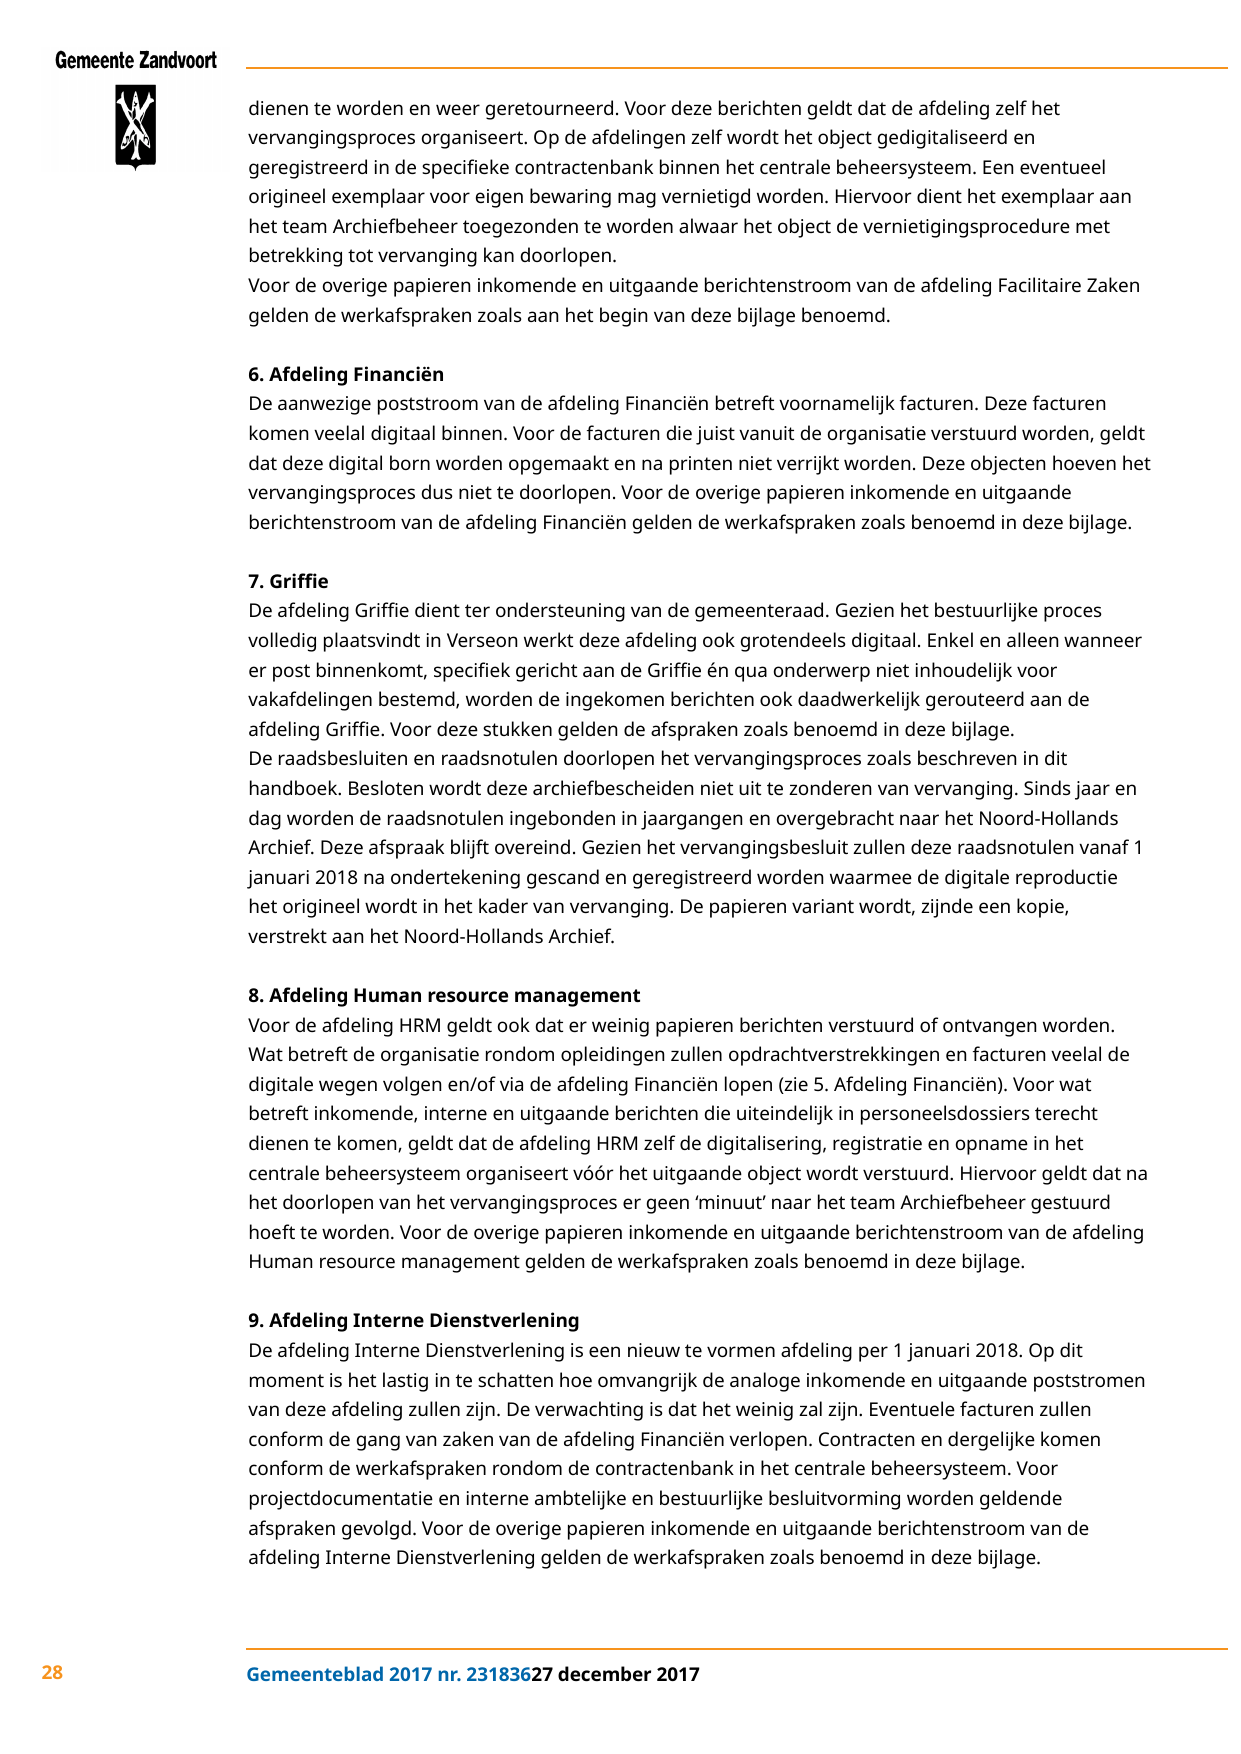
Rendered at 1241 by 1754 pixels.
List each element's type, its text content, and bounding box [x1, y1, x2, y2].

text dienen te worden en weer geretourneerd. Voor deze berichten geldt dat de afdeling zelf het vervangingsproces organiseert. Op de afdelingen zelf wordt het object gedigitaliseerd en geregistreerd in de specifieke contractenbank binnen het centrale beheersysteem. Een eventueel origineel exemplaar voor eigen bewaring mag vernietigd worden. Hiervoor dient het exemplaar aan het team Archiefbeheer toegezonden te worden alwaar het object de vernietigingsprocedure met betrekking tot vervanging kan doorlopen. [248, 95, 1152, 268]
text 6. Afdeling Financiën [248, 361, 1152, 387]
text De afdeling Interne Dienstverlening is een nieuw te vormen afdeling per 1 januari 2018. Op dit moment is het lastig in te schatten hoe omvangrijk de analoge inkomende en uitgaande poststromen van deze afdeling zullen zijn. De verwachting is dat het weinig zal zijn. Eventuele facturen zullen conform de gang van zaken van de afdeling Financiën verlopen. Contracten en dergelijke komen conform de werkafspraken rondom de contractenbank in het centrale beheersysteem. Voor projectdocumentatie en interne ambtelijke en bestuurlijke besluitvorming worden geldende afspraken gevolgd. Voor de overige papieren inkomende en uitgaande berichtenstroom van de afdeling Interne Dienstverlening gelden de werkafspraken zoals benoemd in deze bijlage. [248, 1337, 1152, 1570]
text De aanwezige poststroom van de afdeling Financiën betreft voornamelijk facturen. Deze facturen komen veelal digitaal binnen. Voor de facturen die juist vanuit de organisatie verstuurd worden, geldt dat deze digital born worden opgemaakt en na printen niet verrijkt worden. Deze objecten hoeven het vervangingsproces dus niet te doorlopen. Voor de overige papieren inkomende en uitgaande berichtenstroom van de afdeling Financiën gelden de werkafspraken zoals benoemd in deze bijlage. [248, 391, 1152, 535]
text Voor de overige papieren inkomende en uitgaande berichtenstroom van de afdeling Facilitaire Zaken gelden de werkafspraken zoals aan het begin van deze bijlage benoemd. [248, 272, 1152, 328]
text De afdeling Griffie dient ter ondersteuning van de gemeenteraad. Gezien het bestuurlijke proces volledig plaatsvindt in Verseon werkt deze afdeling ook grotendeels digitaal. Enkel en alleen wanneer er post binnenkomt, specifiek gericht aan de Griffie én qua onderwerp niet inhoudelijk voor vakafdelingen bestemd, worden de ingekomen berichten ook daadwerkelijk gerouteerd aan de afdeling Griffie. Voor deze stukken gelden de afspraken zoals benoemd in deze bijlage. [248, 598, 1152, 742]
text De raadsbesluiten en raadsnotulen doorlopen het vervangingsproces zoals beschreven in dit handboek. Besloten wordt deze archiefbescheiden niet uit te zonderen van vervanging. Sinds jaar en dag worden de raadsnotulen ingebonden in jaargangen en overgebracht naar het Noord-Hollands Archief. Deze afspraak blijft overeind. Gezien het vervangingsbesluit zullen deze raadsnotulen vanaf 1 januari 2018 na ondertekening gescand en geregistreerd worden waarmee de digitale reproductie het origineel wordt in het kader van vervanging. De papieren variant wordt, zijnde een kopie, verstrekt aan het Noord-Hollands Archief. [248, 746, 1152, 949]
picture [41, 47, 231, 172]
text 7. Griffie [248, 568, 1152, 594]
text 9. Afdeling Interne Dienstverlening [248, 1308, 1152, 1333]
text Voor de afdeling HRM geldt ook dat er weinig papieren berichten verstuurd of ontvangen worden. Wat betreft de organisatie rondom opleidingen zullen opdrachtverstrekkingen en facturen veelal de digitale wegen volgen en/of via de afdeling Financiën lopen (zie 5. Afdeling Financiën). Voor wat betreft inkomende, interne en uitgaande berichten die uiteindelijk in personeelsdossiers terecht dienen te komen, geldt dat de afdeling HRM zelf de digitalisering, registratie en opname in het centrale beheersysteem organiseert vóór het uitgaande object wordt verstuurd. Hiervoor geldt dat na het doorlopen van het vervangingsproces er geen ‘minuut’ naar het team Archiefbeheer gestuurd hoeft te worden. Voor de overige papieren inkomende en uitgaande berichtenstroom van de afdeling Human resource management gelden de werkafspraken zoals benoemd in deze bijlage. [248, 1012, 1152, 1274]
text 8. Afdeling Human resource management [248, 982, 1152, 1008]
